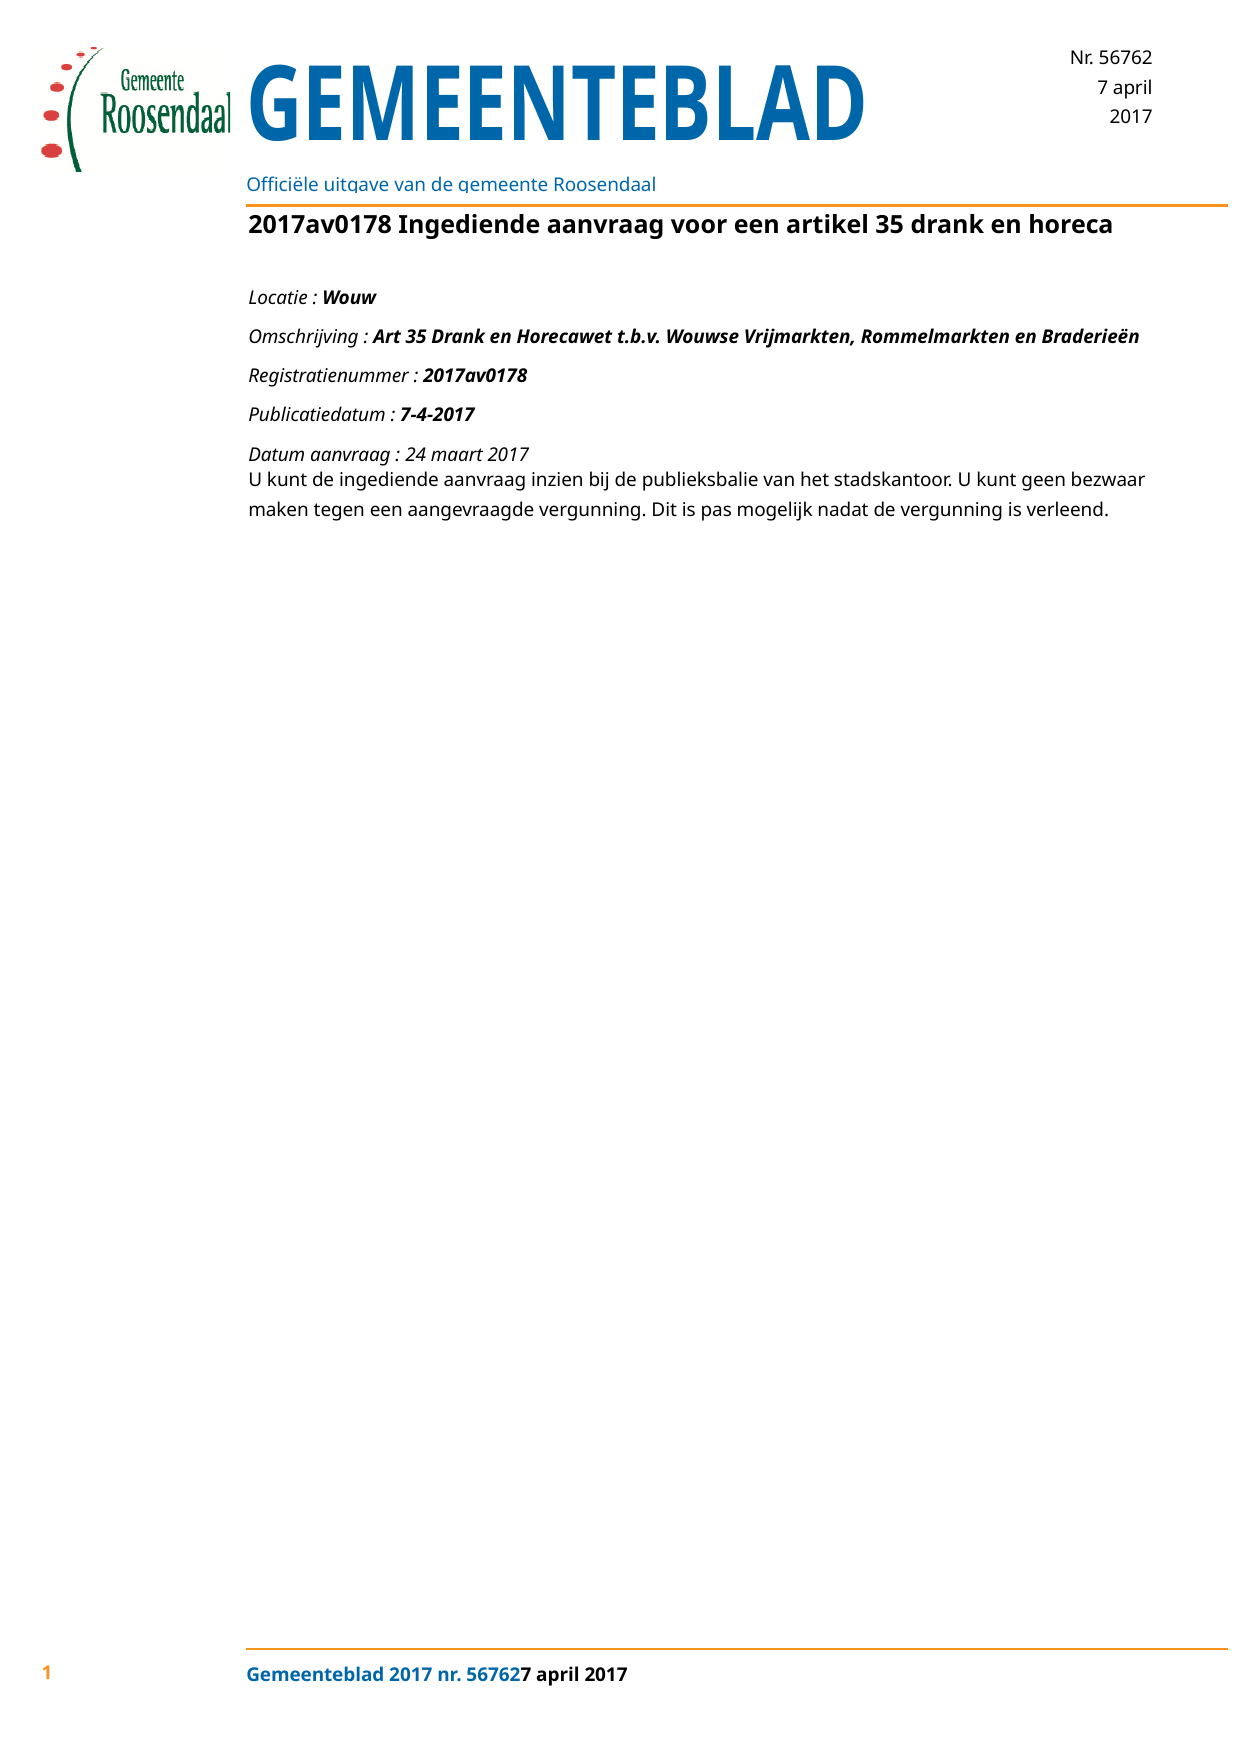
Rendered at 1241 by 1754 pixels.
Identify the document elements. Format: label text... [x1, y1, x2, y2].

text Locatie : Wouw [248, 284, 1152, 309]
text Datum aanvraag : 24 maart 2017 [248, 441, 1152, 467]
text Registratienummer : 2017av0178 [248, 362, 1152, 388]
text 2017av0178 Ingediende aanvraag voor een artikel 35 drank en horeca [248, 207, 1152, 241]
picture [41, 47, 231, 172]
text Publicatiedatum : 7-4-2017 [248, 402, 1152, 427]
text Omschrijving : Art 35 Drank en Horecawet t.b.v. Wouwse Vrijmarkten, Rommelmarkten en Braderieën [248, 323, 1152, 349]
text U kunt de ingediende aanvraag inzien bij de publieksbalie van het stadskantoor. U kunt geen bezwaar maken tegen een aangevraagde vergunning. Dit is pas mogelijk nadat de vergunning is verleend. [248, 467, 1152, 522]
